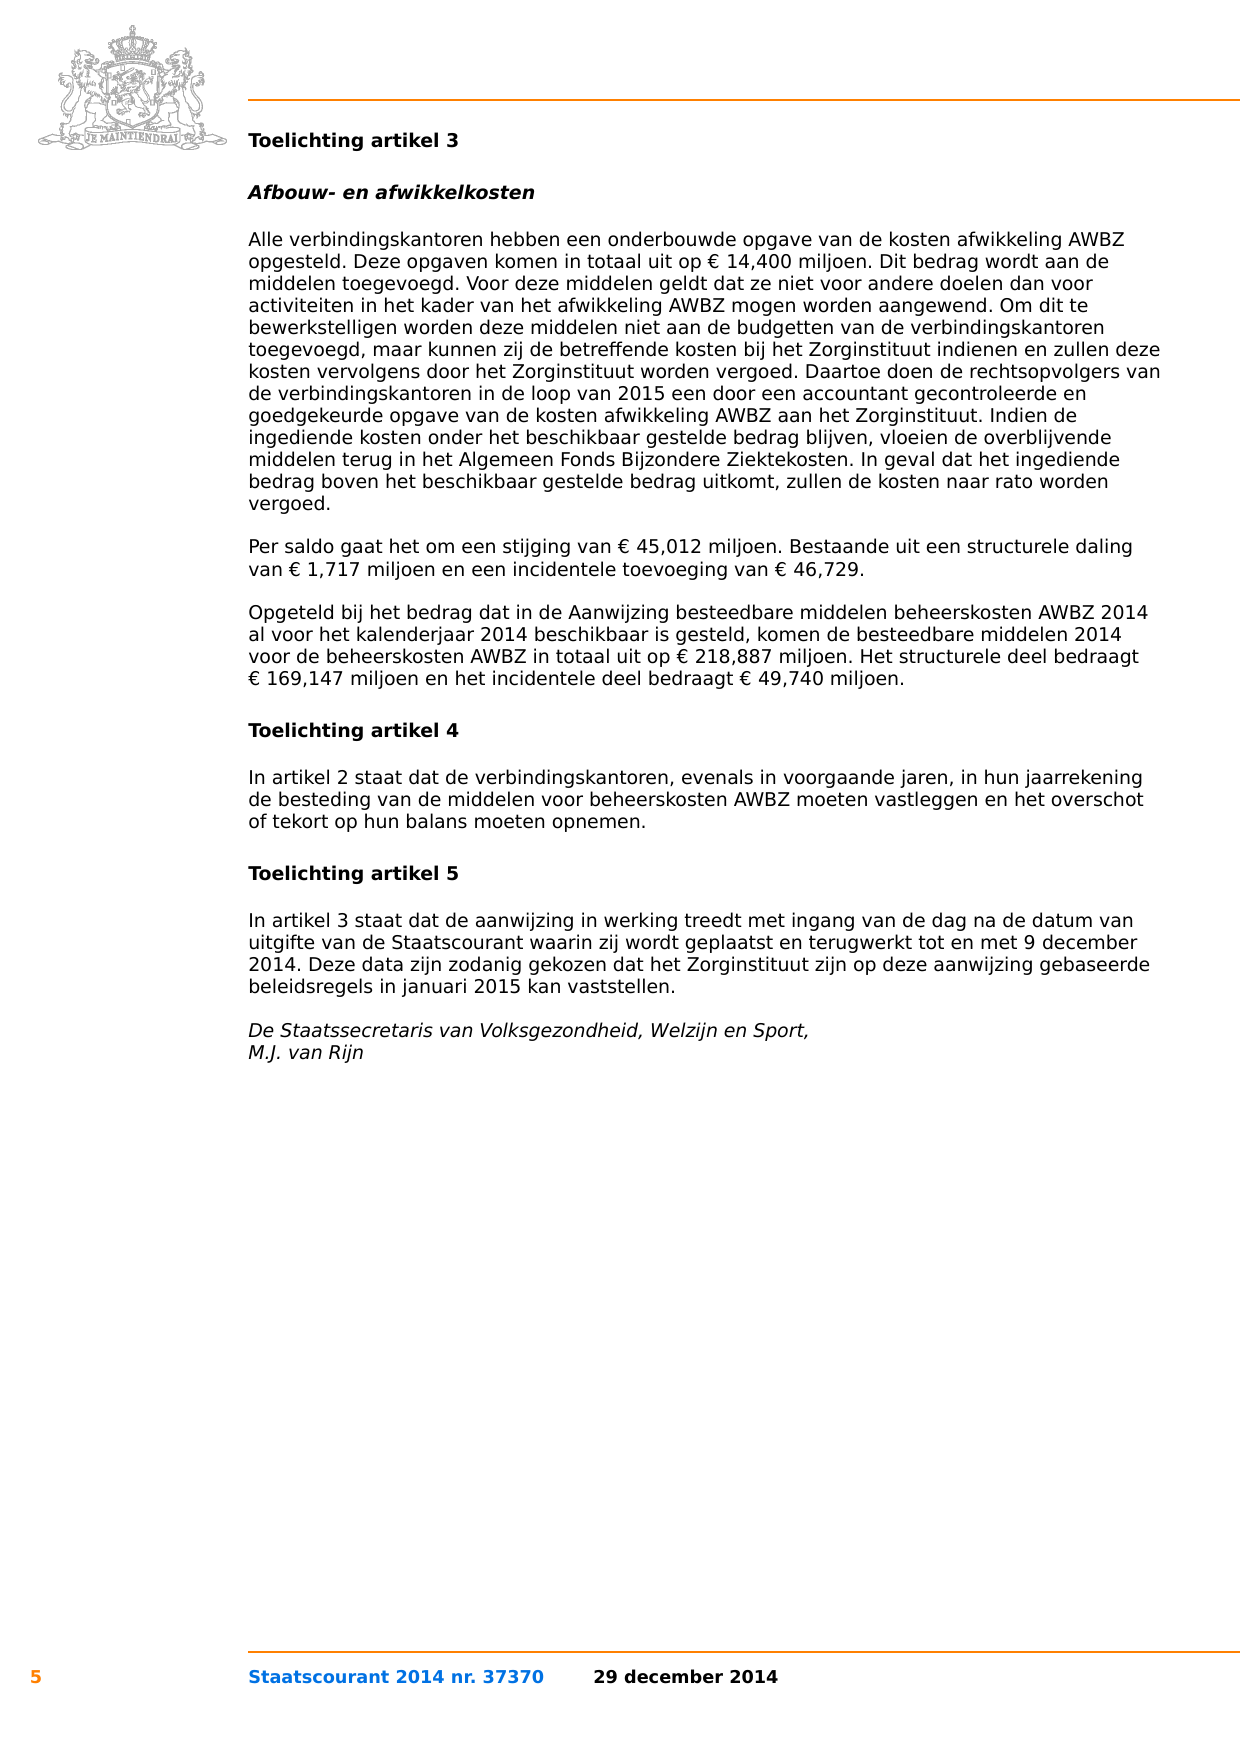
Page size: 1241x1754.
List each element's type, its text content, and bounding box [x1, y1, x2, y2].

subtitle Toelichting artikel 3 [248, 130, 1163, 152]
picture [38, 25, 227, 150]
subtitle Afbouw- en afwikkelkosten [248, 182, 1163, 204]
subtitle Toelichting artikel 4 [248, 720, 1163, 742]
text In artikel 2 staat dat de verbindingskantoren, evenals in voorgaande jaren, in hun jaarrekening de besteding van de middelen voor beheerskosten AWBZ moeten vastleggen en het overschot of tekort op hun balans moeten opnemen. [248, 767, 1163, 833]
text In artikel 3 staat dat de aanwijzing in werking treedt met ingang van de dag na de datum van uitgifte van de Staatscourant waarin zij wordt geplaatst en terugwerkt tot en met 9 december 2014. Deze data zijn zodanig gekozen dat het Zorginstituut zijn op deze aanwijzing gebaseerde beleidsregels in januari 2015 kan vaststellen. [248, 910, 1163, 998]
text De Staatssecretaris van Volksgezondheid, Welzijn en Sport, M.J. van Rijn [248, 1020, 1163, 1064]
text Alle verbindingskantoren hebben een onderbouwde opgave van de kosten afwikkeling AWBZ opgesteld. Deze opgaven komen in totaal uit op € 14,400 miljoen. Dit bedrag wordt aan de middelen toegevoegd. Voor deze middelen geldt dat ze niet voor andere doelen dan voor activiteiten in het kader van het afwikkeling AWBZ mogen worden aangewend. Om dit te bewerkstelligen worden deze middelen niet aan de budgetten van de verbindingskantoren toegevoegd, maar kunnen zij de betreffende kosten bij het Zorginstituut indienen en zullen deze kosten vervolgens door het Zorginstituut worden vergoed. Daartoe doen de rechtsopvolgers van de verbindingskantoren in de loop van 2015 een door een accountant gecontroleerde en goedgekeurde opgave van de kosten afwikkeling AWBZ aan het Zorginstituut. Indien de ingediende kosten onder het beschikbaar gestelde bedrag blijven, vloeien de overblijvende middelen terug in het Algemeen Fonds Bijzondere Ziektekosten. In geval dat het ingediende bedrag boven het beschikbaar gestelde bedrag uitkomt, zullen de kosten naar rato worden vergoed. [248, 229, 1163, 514]
text Per saldo gaat het om een stijging van € 45,012 miljoen. Bestaande uit een structurele daling van € 1,717 miljoen en een incidentele toevoeging van € 46,729. [248, 536, 1163, 580]
subtitle Toelichting artikel 5 [248, 863, 1163, 885]
text Opgeteld bij het bedrag dat in de Aanwijzing besteedbare middelen beheerskosten AWBZ 2014 al voor het kalenderjaar 2014 beschikbaar is gesteld, komen de besteedbare middelen 2014 voor de beheerskosten AWBZ in totaal uit op € 218,887 miljoen. Het structurele deel bedraagt € 169,147 miljoen en het incidentele deel bedraagt € 49,740 miljoen. [248, 602, 1163, 690]
